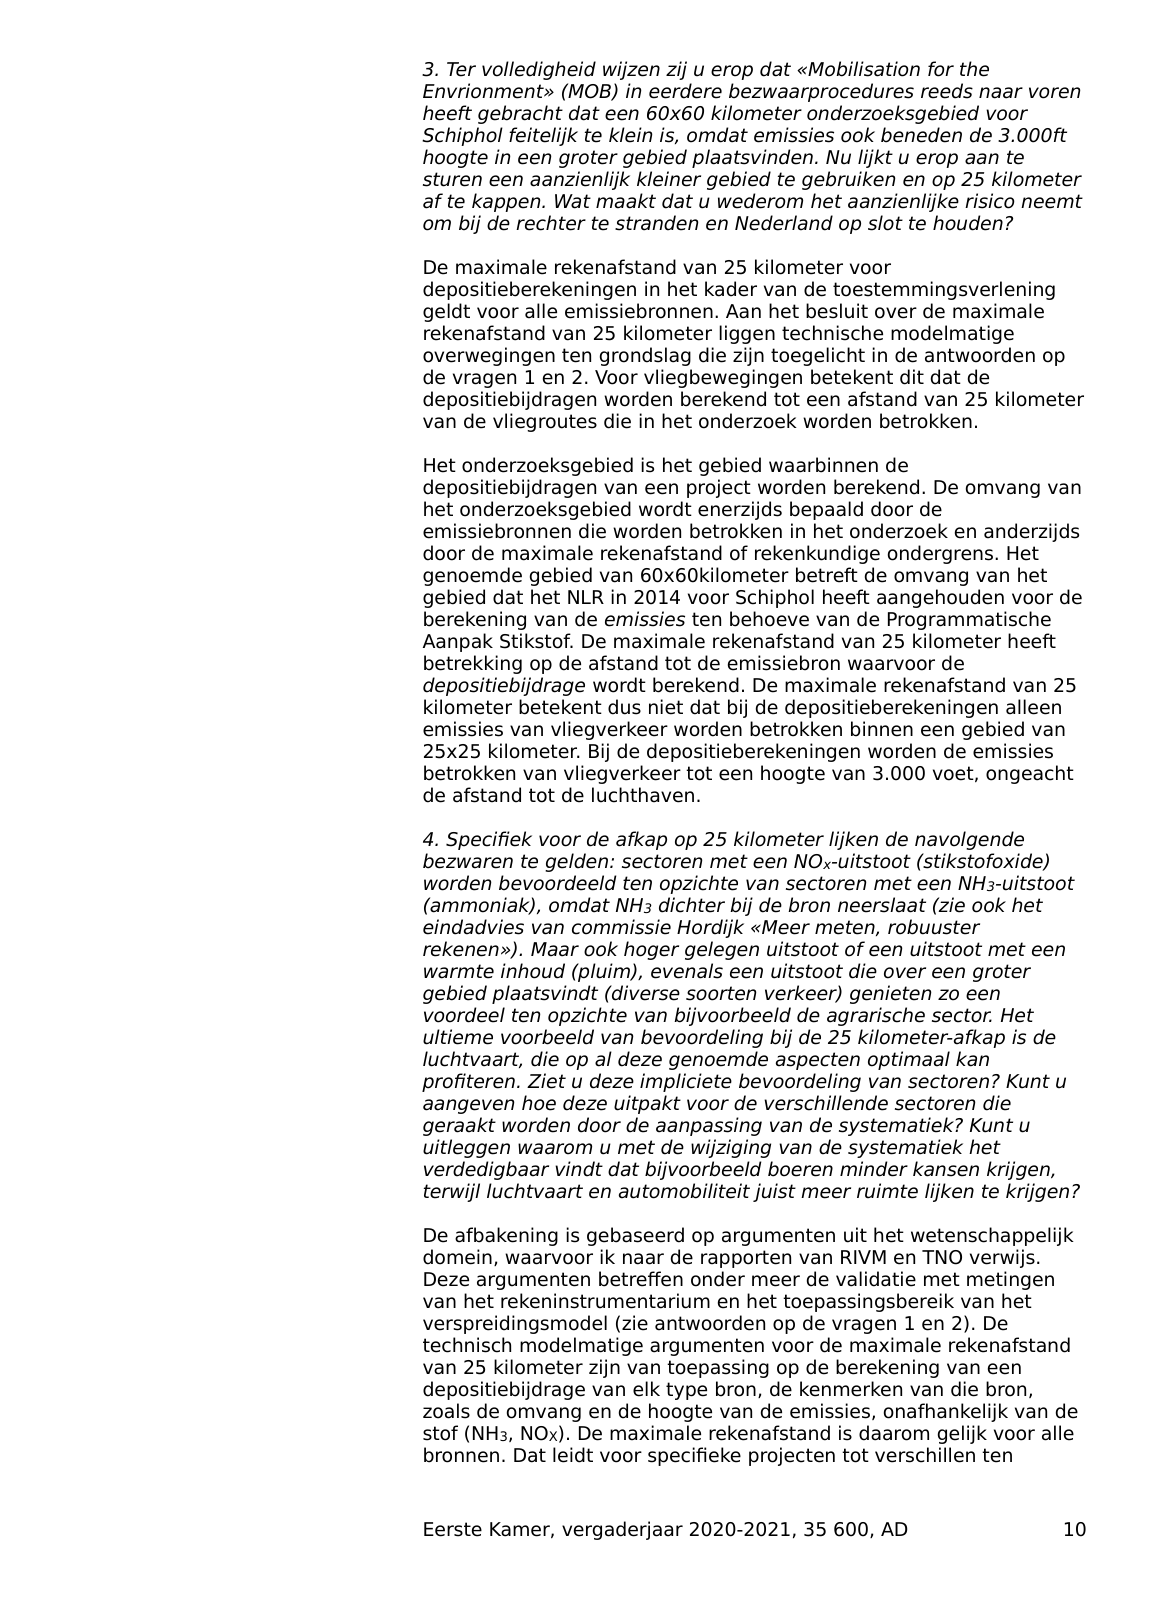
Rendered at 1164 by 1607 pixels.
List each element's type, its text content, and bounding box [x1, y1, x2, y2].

text 4. Specifiek voor de afkap op 25 kilometer lijken de navolgende bezwaren te gelden: sectoren met een NOx-uitstoot (stikstofoxide) worden bevoordeeld ten opzichte van sectoren met een NH3-uitstoot (ammoniak), omdat NH3 dichter bij de bron neerslaat (zie ook het eindadvies van commissie Hordijk «Meer meten, robuuster rekenen»). Maar ook hoger gelegen uitstoot of een uitstoot met een warmte inhoud (pluim), evenals een uitstoot die over een groter gebied plaatsvindt (diverse soorten verkeer) genieten zo een voordeel ten opzichte van bijvoorbeeld de agrarische sector. Het ultieme voorbeeld van bevoordeling bij de 25 kilometer-afkap is de luchtvaart, die op al deze genoemde aspecten optimaal kan profiteren. Ziet u deze impliciete bevoordeling van sectoren? Kunt u aangeven hoe deze uitpakt voor de verschillende sectoren die geraakt worden door de aanpassing van de systematiek? Kunt u uitleggen waarom u met de wijziging van de systematiek het verdedigbaar vindt dat bijvoorbeeld boeren minder kansen krijgen, terwijl luchtvaart en automobiliteit juist meer ruimte lijken te krijgen? [422, 829, 1087, 1203]
text De afbakening is gebaseerd op argumenten uit het wetenschappelijk domein, waarvoor ik naar de rapporten van RIVM en TNO verwijs. Deze argumenten betreffen onder meer de validatie met metingen van het rekeninstrumentarium en het toepassingsbereik van het verspreidingsmodel (zie antwoorden op de vragen 1 en 2). De technisch modelmatige argumenten voor de maximale rekenafstand van 25 kilometer zijn van toepassing op de berekening van een depositiebijdrage van elk type bron, de kenmerken van die bron, zoals de omvang en de hoogte van de emissies, onafhankelijk van de stof (NH3, NOX). De maximale rekenafstand is daarom gelijk voor alle bronnen. Dat leidt voor specifieke projecten tot verschillen ten [422, 1225, 1087, 1467]
text Het onderzoeksgebied is het gebied waarbinnen de depositiebijdragen van een project worden berekend. De omvang van het onderzoeksgebied wordt enerzijds bepaald door de emissiebronnen die worden betrokken in het onderzoek en anderzijds door de maximale rekenafstand of rekenkundige ondergrens. Het genoemde gebied van 60x60kilometer betreft de omvang van het gebied dat het NLR in 2014 voor Schiphol heeft aangehouden voor de berekening van de emissies ten behoeve van de Programmatische Aanpak Stikstof. De maximale rekenafstand van 25 kilometer heeft betrekking op de afstand tot de emissiebron waarvoor de depositiebijdrage wordt berekend. De maximale rekenafstand van 25 kilometer betekent dus niet dat bij de depositieberekeningen alleen emissies van vliegverkeer worden betrokken binnen een gebied van 25x25 kilometer. Bij de depositieberekeningen worden de emissies betrokken van vliegverkeer tot een hoogte van 3.000 voet, ongeacht de afstand tot de luchthaven. [422, 455, 1087, 807]
text 3. Ter volledigheid wijzen zij u erop dat «Mobilisation for the Envrionment» (MOB) in eerdere bezwaarprocedures reeds naar voren heeft gebracht dat een 60x60 kilometer onderzoeksgebied voor Schiphol feitelijk te klein is, omdat emissies ook beneden de 3.000ft hoogte in een groter gebied plaatsvinden. Nu lijkt u erop aan te sturen een aanzienlijk kleiner gebied te gebruiken en op 25 kilometer af te kappen. Wat maakt dat u wederom het aanzienlijke risico neemt om bij de rechter te stranden en Nederland op slot te houden? [422, 59, 1087, 235]
text De maximale rekenafstand van 25 kilometer voor depositieberekeningen in het kader van de toestemmingsverlening geldt voor alle emissiebronnen. Aan het besluit over de maximale rekenafstand van 25 kilometer liggen technische modelmatige overwegingen ten grondslag die zijn toegelicht in de antwoorden op de vragen 1 en 2. Voor vliegbewegingen betekent dit dat de depositiebijdragen worden berekend tot een afstand van 25 kilometer van de vliegroutes die in het onderzoek worden betrokken. [422, 257, 1087, 433]
